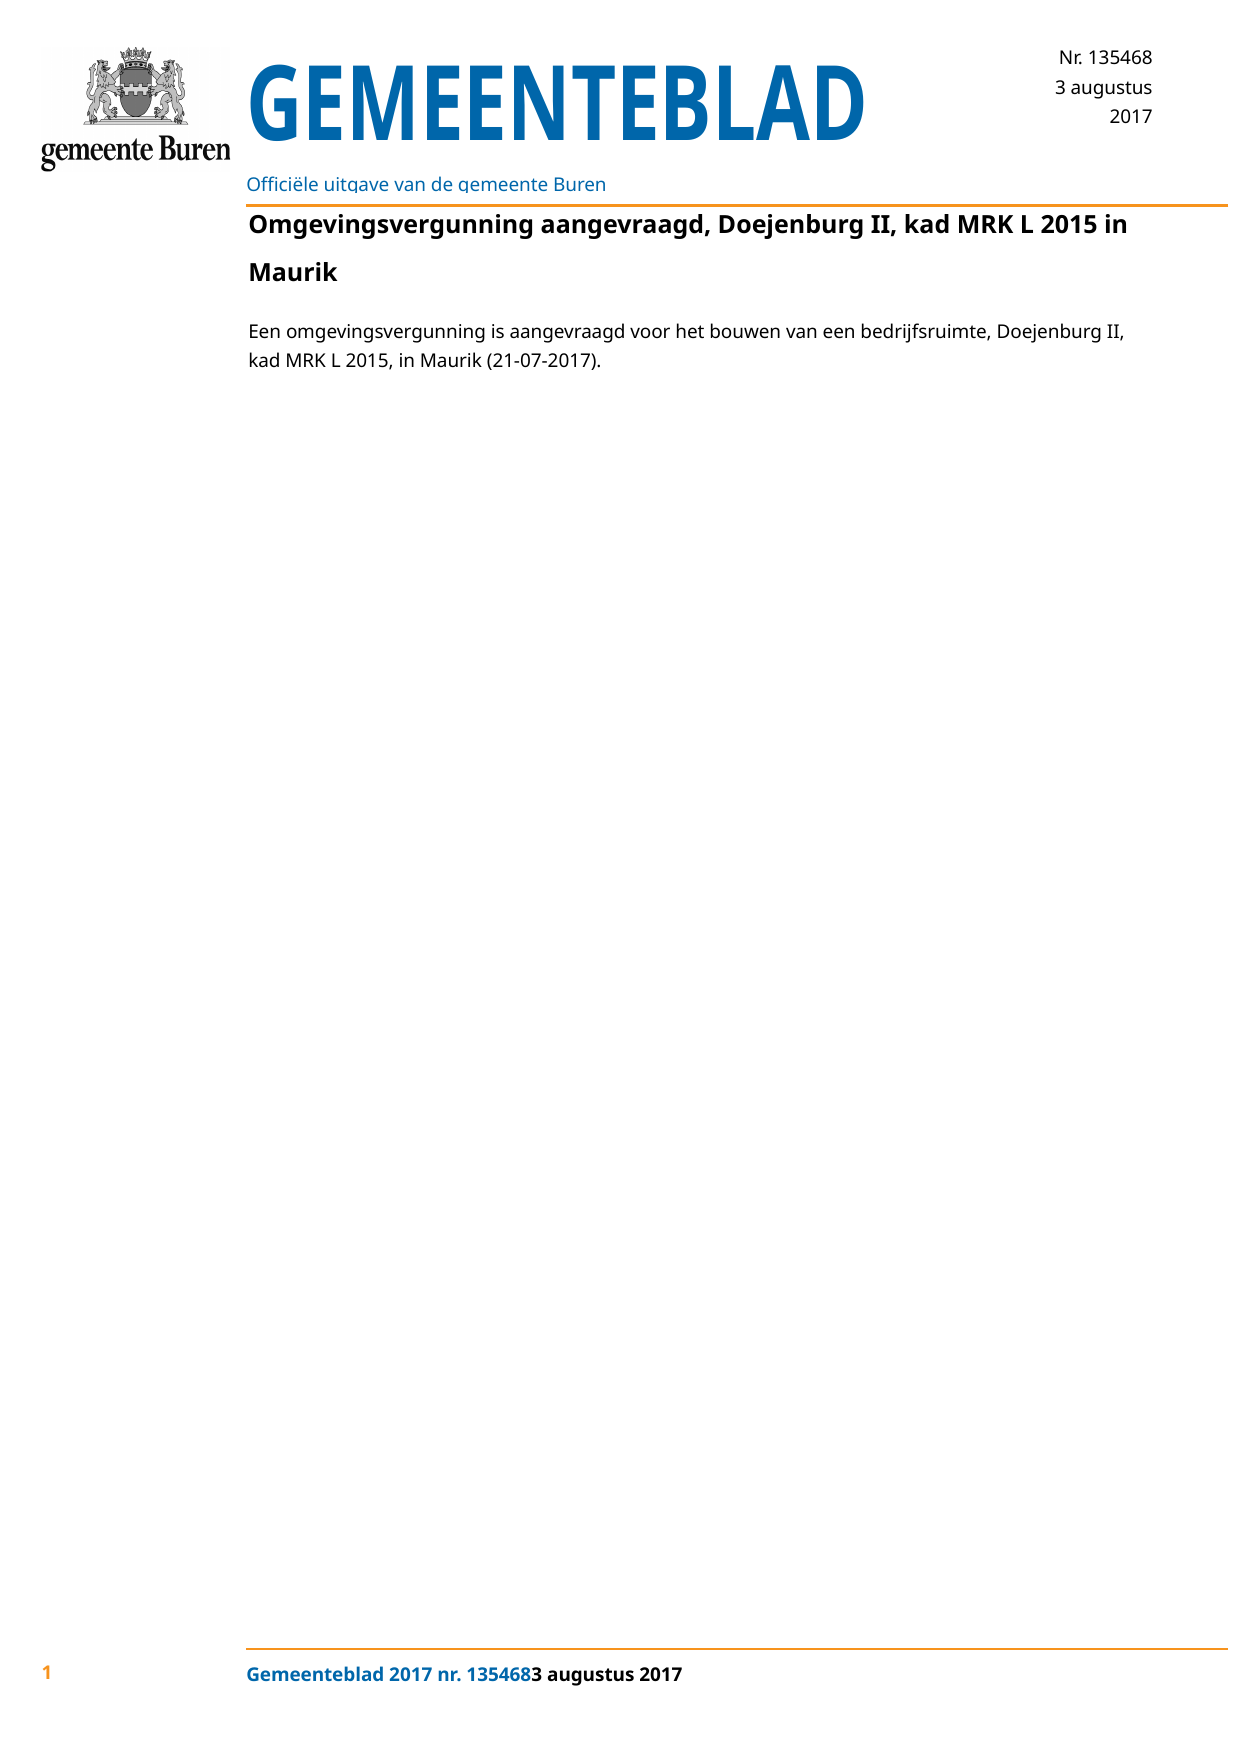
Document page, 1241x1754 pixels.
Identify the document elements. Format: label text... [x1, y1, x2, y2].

text Omgevingsvergunning aangevraagd, Doejenburg II, kad MRK L 2015 in Maurik [248, 207, 1152, 288]
text Een omgevingsvergunning is aangevraagd voor het bouwen van een bedrijfsruimte, Doejenburg II, kad MRK L 2015, in Maurik (21-07-2017). [248, 318, 1152, 373]
picture [41, 47, 231, 172]
